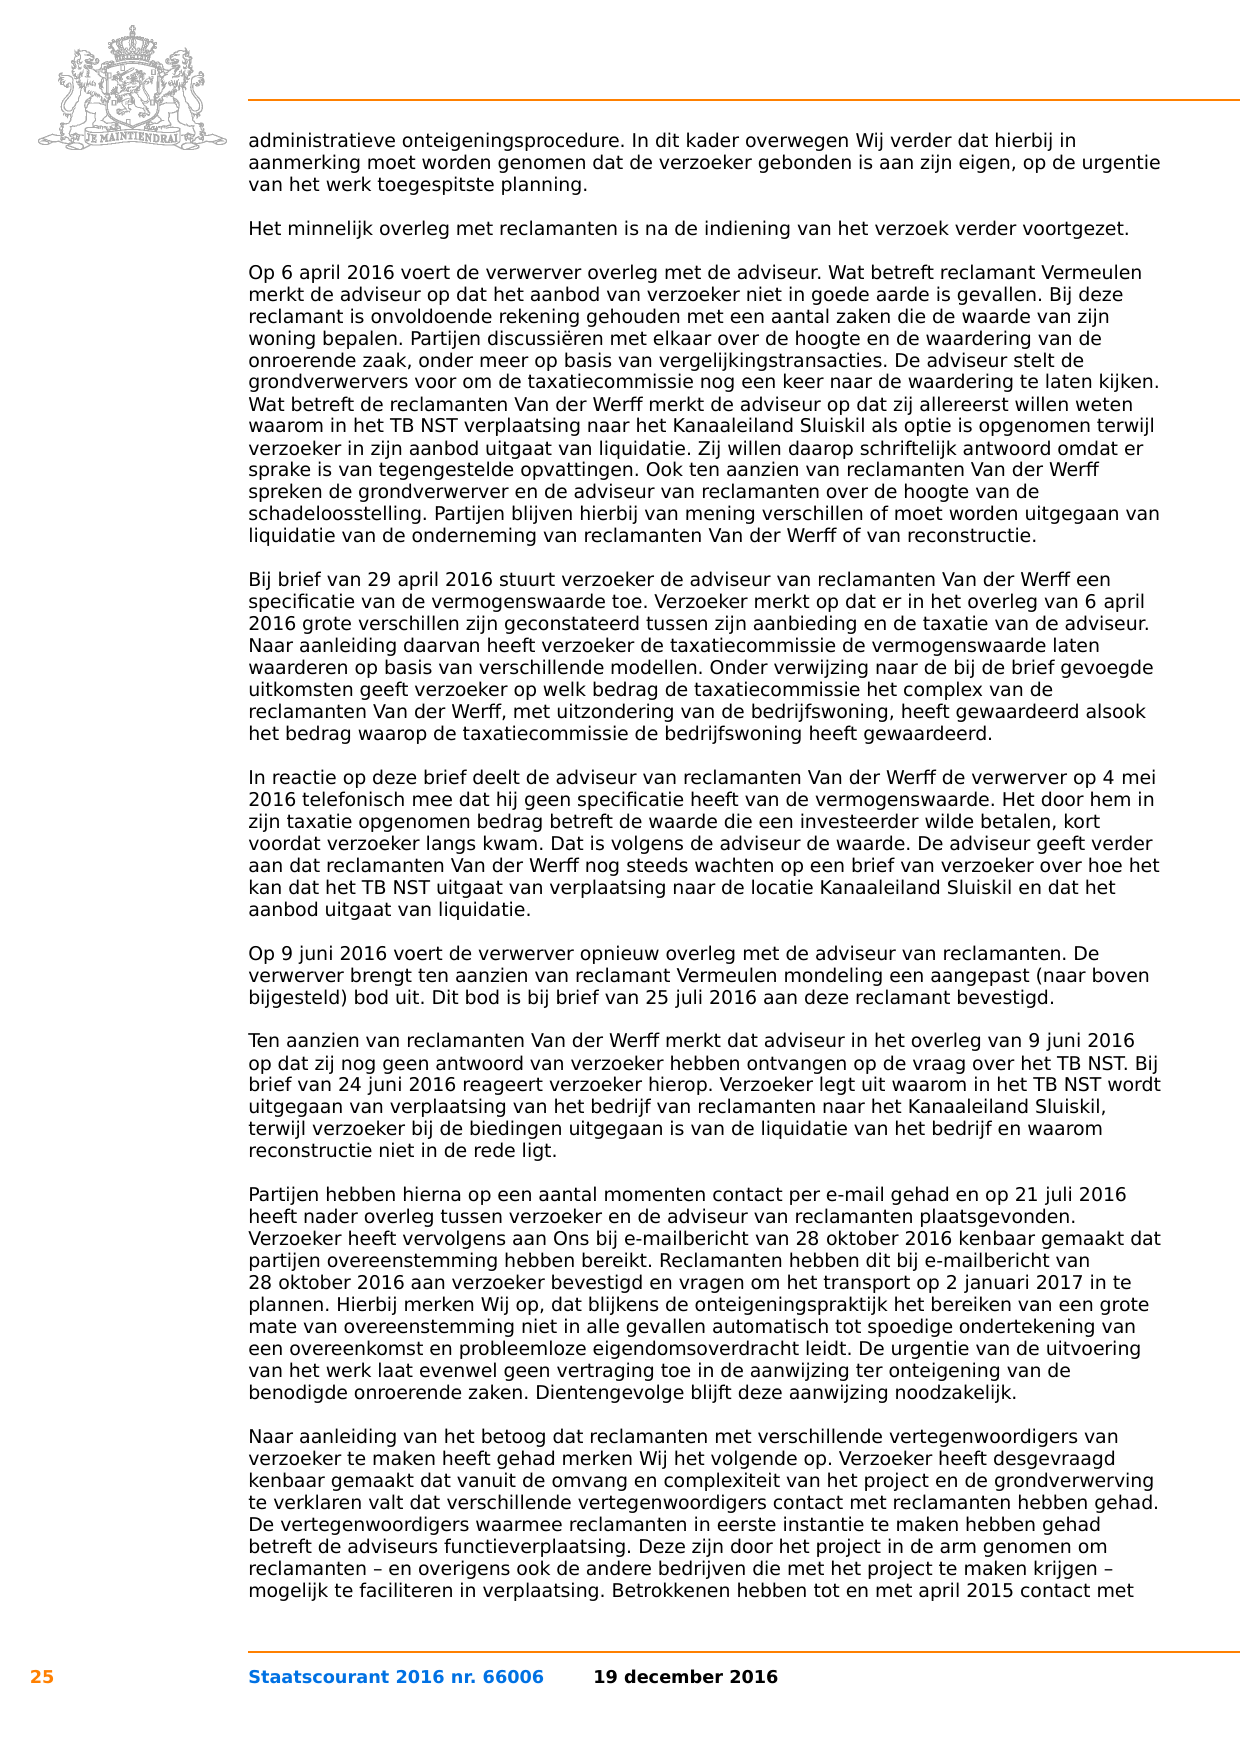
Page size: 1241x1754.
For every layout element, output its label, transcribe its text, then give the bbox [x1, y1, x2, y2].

text Ten aanzien van reclamanten Van der Werff merkt dat adviseur in het overleg van 9 juni 2016 op dat zij nog geen antwoord van verzoeker hebben ontvangen op de vraag over het TB NST. Bij brief van 24 juni 2016 reageert verzoeker hierop. Verzoeker legt uit waarom in het TB NST wordt uitgegaan van verplaatsing van het bedrijf van reclamanten naar het Kanaaleiland Sluiskil, terwijl verzoeker bij de biedingen uitgegaan is van de liquidatie van het bedrijf en waarom reconstructie niet in de rede ligt. [248, 1030, 1163, 1162]
text administratieve onteigeningsprocedure. In dit kader overwegen Wij verder dat hierbij in aanmerking moet worden genomen dat de verzoeker gebonden is aan zijn eigen, op de urgentie van het werk toegespitste planning. [248, 130, 1163, 196]
text Het minnelijk overleg met reclamanten is na de indiening van het verzoek verder voortgezet. [248, 218, 1163, 240]
text Op 6 april 2016 voert de verwerver overleg met de adviseur. Wat betreft reclamant Vermeulen merkt de adviseur op dat het aanbod van verzoeker niet in goede aarde is gevallen. Bij deze reclamant is onvoldoende rekening gehouden met een aantal zaken die de waarde van zijn woning bepalen. Partijen discussiëren met elkaar over de hoogte en de waardering van de onroerende zaak, onder meer op basis van vergelijkingstransacties. De adviseur stelt de grondverwervers voor om de taxatiecommissie nog een keer naar de waardering te laten kijken. Wat betreft de reclamanten Van der Werff merkt de adviseur op dat zij allereerst willen weten waarom in het TB NST verplaatsing naar het Kanaaleiland Sluiskil als optie is opgenomen terwijl verzoeker in zijn aanbod uitgaat van liquidatie. Zij willen daarop schriftelijk antwoord omdat er sprake is van tegengestelde opvattingen. Ook ten aanzien van reclamanten Van der Werff spreken de grondverwerver en de adviseur van reclamanten over de hoogte van de schadeloosstelling. Partijen blijven hierbij van mening verschillen of moet worden uitgegaan van liquidatie van de onderneming van reclamanten Van der Werff of van reconstructie. [248, 262, 1163, 547]
picture [38, 25, 227, 150]
text Bij brief van 29 april 2016 stuurt verzoeker de adviseur van reclamanten Van der Werff een specificatie van de vermogenswaarde toe. Verzoeker merkt op dat er in het overleg van 6 april 2016 grote verschillen zijn geconstateerd tussen zijn aanbieding en de taxatie van de adviseur. Naar aanleiding daarvan heeft verzoeker de taxatiecommissie de vermogenswaarde laten waarderen op basis van verschillende modellen. Onder verwijzing naar de bij de brief gevoegde uitkomsten geeft verzoeker op welk bedrag de taxatiecommissie het complex van de reclamanten Van der Werff, met uitzondering van de bedrijfswoning, heeft gewaardeerd alsook het bedrag waarop de taxatiecommissie de bedrijfswoning heeft gewaardeerd. [248, 569, 1163, 745]
text Op 9 juni 2016 voert de verwerver opnieuw overleg met de adviseur van reclamanten. De verwerver brengt ten aanzien van reclamant Vermeulen mondeling een aangepast (naar boven bijgesteld) bod uit. Dit bod is bij brief van 25 juli 2016 aan deze reclamant bevestigd. [248, 943, 1163, 1008]
text In reactie op deze brief deelt de adviseur van reclamanten Van der Werff de verwerver op 4 mei 2016 telefonisch mee dat hij geen specificatie heeft van de vermogenswaarde. Het door hem in zijn taxatie opgenomen bedrag betreft de waarde die een investeerder wilde betalen, kort voordat verzoeker langs kwam. Dat is volgens de adviseur de waarde. De adviseur geeft verder aan dat reclamanten Van der Werff nog steeds wachten op een brief van verzoeker over hoe het kan dat het TB NST uitgaat van verplaatsing naar de locatie Kanaaleiland Sluiskil en dat het aanbod uitgaat van liquidatie. [248, 767, 1163, 921]
text Partijen hebben hierna op een aantal momenten contact per e-mail gehad en op 21 juli 2016 heeft nader overleg tussen verzoeker en de adviseur van reclamanten plaatsgevonden. Verzoeker heeft vervolgens aan Ons bij e-mailbericht van 28 oktober 2016 kenbaar gemaakt dat partijen overeenstemming hebben bereikt. Reclamanten hebben dit bij e-mailbericht van 28 oktober 2016 aan verzoeker bevestigd en vragen om het transport op 2 januari 2017 in te plannen. Hierbij merken Wij op, dat blijkens de onteigeningspraktijk het bereiken van een grote mate van overeenstemming niet in alle gevallen automatisch tot spoedige ondertekening van een overeenkomst en probleemloze eigendomsoverdracht leidt. De urgentie van de uitvoering van het werk laat evenwel geen vertraging toe in de aanwijzing ter onteigening van de benodigde onroerende zaken. Dientengevolge blijft deze aanwijzing noodzakelijk. [248, 1184, 1163, 1404]
text Naar aanleiding van het betoog dat reclamanten met verschillende vertegenwoordigers van verzoeker te maken heeft gehad merken Wij het volgende op. Verzoeker heeft desgevraagd kenbaar gemaakt dat vanuit de omvang en complexiteit van het project en de grondverwerving te verklaren valt dat verschillende vertegenwoordigers contact met reclamanten hebben gehad. De vertegenwoordigers waarmee reclamanten in eerste instantie te maken hebben gehad betreft de adviseurs functieverplaatsing. Deze zijn door het project in de arm genomen om reclamanten – en overigens ook de andere bedrijven die met het project te maken krijgen – mogelijk te faciliteren in verplaatsing. Betrokkenen hebben tot en met april 2015 contact met [248, 1426, 1163, 1602]
